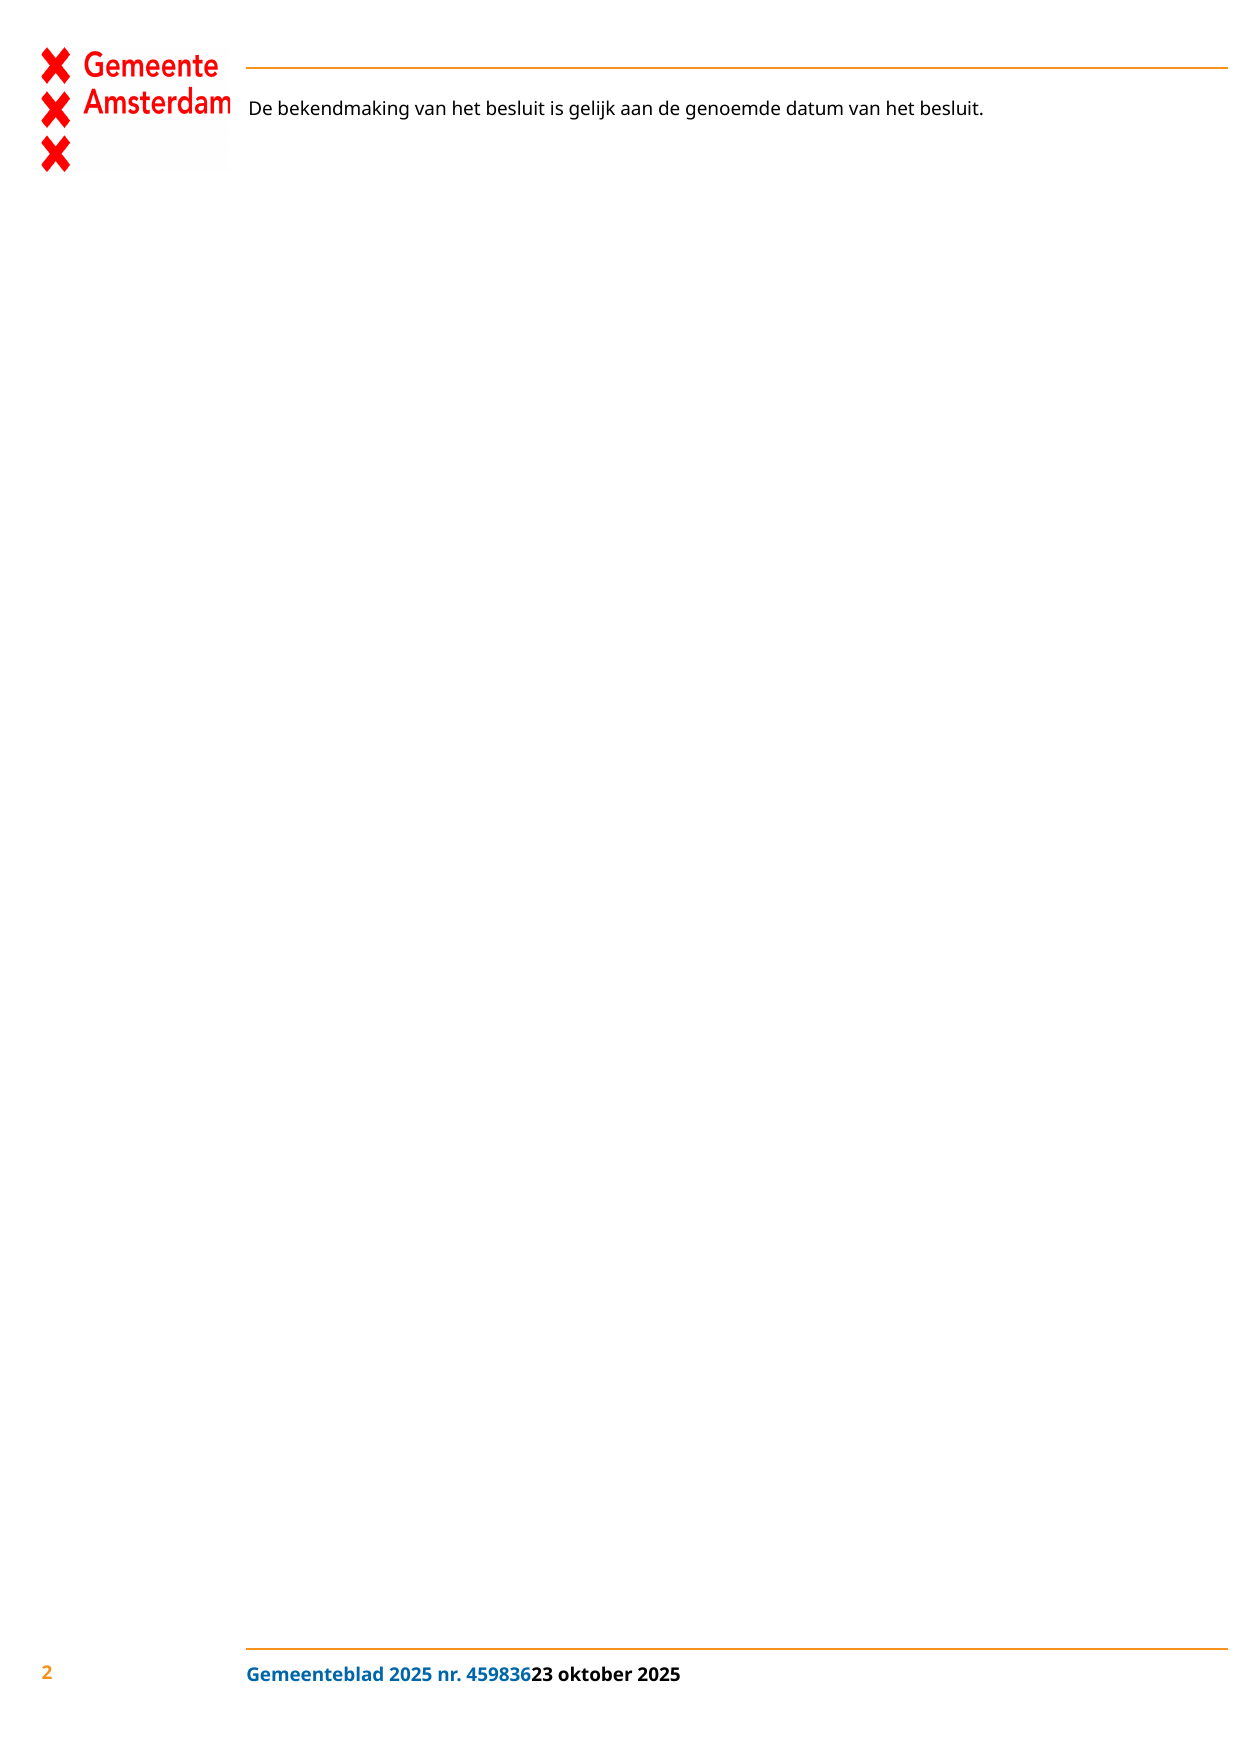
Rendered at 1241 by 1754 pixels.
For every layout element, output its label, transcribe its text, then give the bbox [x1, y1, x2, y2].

picture [41, 47, 231, 172]
text De bekendmaking van het besluit is gelijk aan de genoemde datum van het besluit. [248, 95, 1152, 121]
